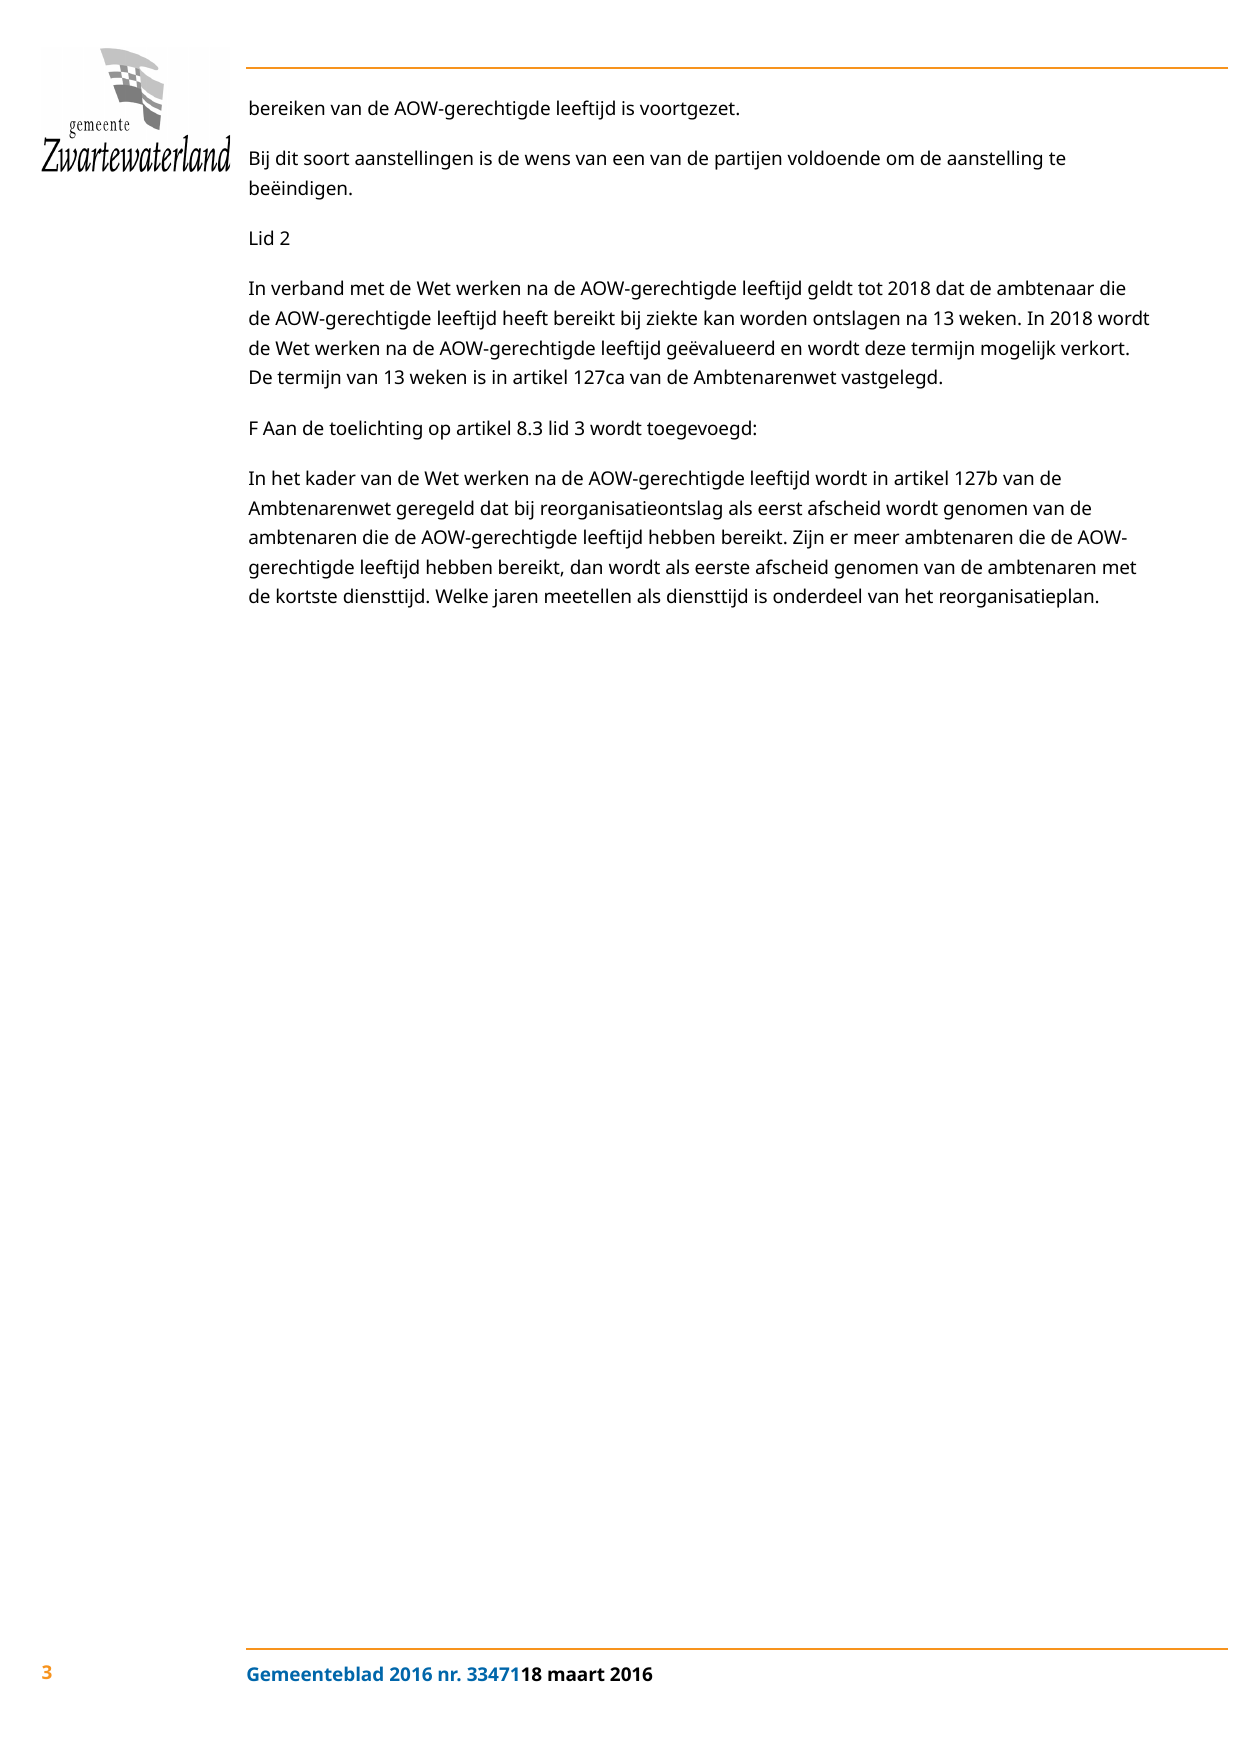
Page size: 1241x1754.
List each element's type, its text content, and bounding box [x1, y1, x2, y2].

text Bij dit soort aanstellingen is de wens van een van de partijen voldoende om de aanstelling te beëindigen. [248, 145, 1152, 201]
text In het kader van de Wet werken na de AOW-gerechtigde leeftijd wordt in artikel 127b van de Ambtenarenwet geregeld dat bij reorganisatieontslag als eerst afscheid wordt genomen van de ambtenaren die de AOW-gerechtigde leeftijd hebben bereikt. Zijn er meer ambtenaren die de AOW-gerechtigde leeftijd hebben bereikt, dan wordt als eerste afscheid genomen van de ambtenaren met de kortste diensttijd. Welke jaren meetellen als diensttijd is onderdeel van het reorganisatieplan. [248, 465, 1152, 609]
text In verband met de Wet werken na de AOW-gerechtigde leeftijd geldt tot 2018 dat de ambtenaar die de AOW-gerechtigde leeftijd heeft bereikt bij ziekte kan worden ontslagen na 13 weken. In 2018 wordt de Wet werken na de AOW-gerechtigde leeftijd geëvalueerd en wordt deze termijn mogelijk verkort. De termijn van 13 weken is in artikel 127ca van de Ambtenarenwet vastgelegd. [248, 276, 1152, 390]
picture [41, 47, 231, 172]
text Lid 2 [248, 225, 1152, 251]
text bereiken van de AOW-gerechtigde leeftijd is voortgezet. [248, 95, 1152, 121]
text F Aan de toelichting op artikel 8.3 lid 3 wordt toegevoegd: [248, 415, 1152, 441]
